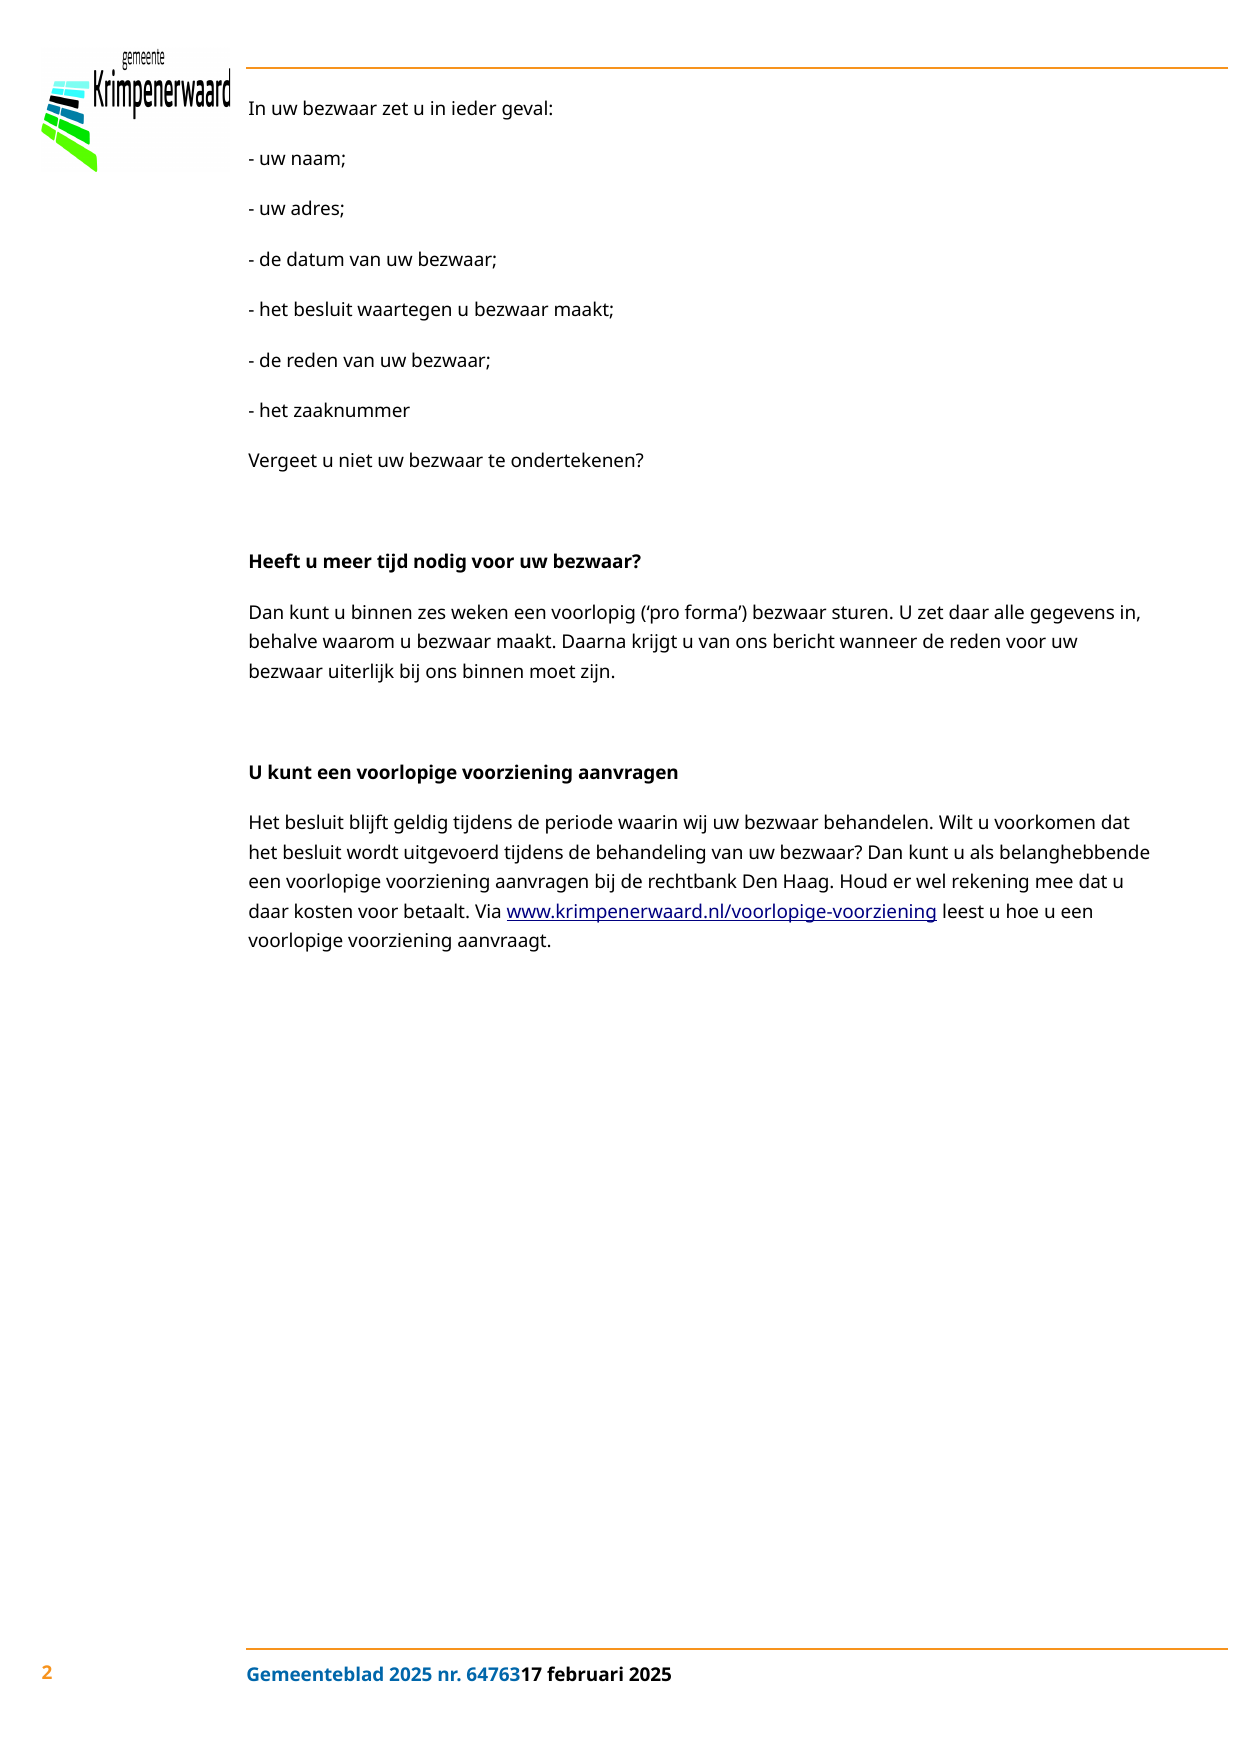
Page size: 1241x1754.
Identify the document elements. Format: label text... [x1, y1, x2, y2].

text U kunt een voorlopige voorziening aanvragen [248, 759, 1152, 785]
text - de reden van uw bezwaar; [248, 347, 1152, 373]
text In uw bezwaar zet u in ieder geval: [248, 95, 1152, 121]
text Vergeet u niet uw bezwaar te ondertekenen? [248, 448, 1152, 473]
text - uw adres; [248, 196, 1152, 221]
text Dan kunt u binnen zes weken een voorlopig (‘pro forma’) bezwaar sturen. U zet daar alle gegevens in, behalve waarom u bezwaar maakt. Daarna krijgt u van ons bericht wanneer de reden voor uw bezwaar uiterlijk bij ons binnen moet zijn. [248, 599, 1152, 684]
text - het besluit waartegen u bezwaar maakt; [248, 296, 1152, 322]
text Heeft u meer tijd nodig voor uw bezwaar? [248, 548, 1152, 574]
picture [41, 47, 231, 172]
text - het zaaknummer [248, 397, 1152, 423]
text - uw naam; [248, 145, 1152, 171]
text - de datum van uw bezwaar; [248, 246, 1152, 272]
text Het besluit blijft geldig tijdens de periode waarin wij uw bezwaar behandelen. Wilt u voorkomen dat het besluit wordt uitgevoerd tijdens de behandeling van uw bezwaar? Dan kunt u als belanghebbende een voorlopige voorziening aanvragen bij de rechtbank Den Haag. Houd er wel rekening mee dat u daar kosten voor betaalt. Via www.krimpenerwaard.nl/voorlopige-voorziening leest u hoe u een voorlopige voorziening aanvraagt. [248, 809, 1152, 953]
